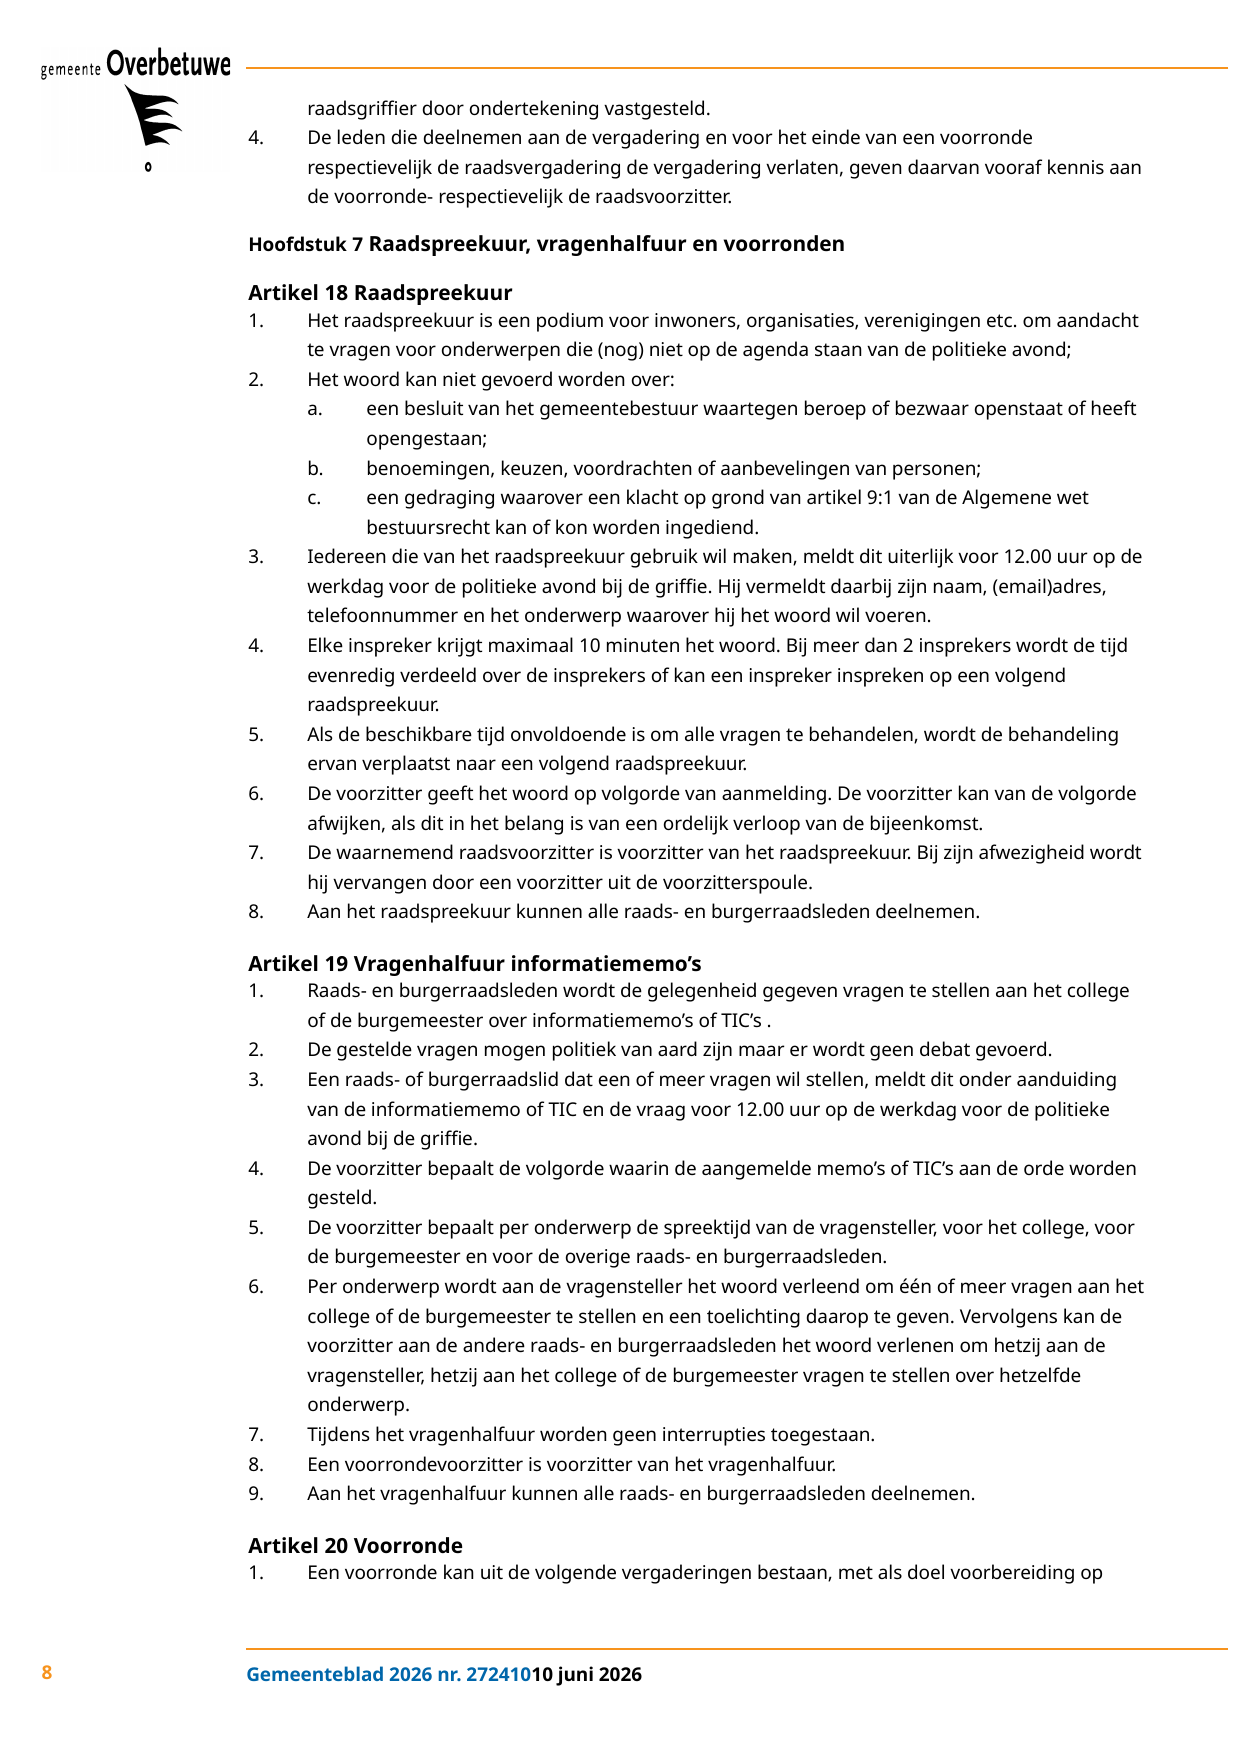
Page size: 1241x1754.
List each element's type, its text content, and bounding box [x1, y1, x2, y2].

list een besluit van het gemeentebestuur waartegen beroep of bezwaar openstaat of heeft opengestaan; [307, 396, 1152, 451]
list benoemingen, keuzen, voordrachten of aanbevelingen van personen; [307, 455, 1152, 481]
list Aan het vragenhalfuur kunnen alle raads- en burgerraadsleden deelnemen. [248, 1480, 1152, 1506]
text Artikel 18 Raadspreekuur [248, 278, 1152, 307]
list De voorzitter bepaalt de volgorde waarin de aangemelde memo’s of TIC’s aan de orde worden gesteld. [248, 1155, 1152, 1210]
list Het raadspreekuur is een podium voor inwoners, organisaties, verenigingen etc. om aandacht te vragen voor onderwerpen die (nog) niet op de agenda staan van de politieke avond; [248, 307, 1152, 362]
text Artikel 20 Voorronde [248, 1531, 1152, 1559]
text Hoofdstuk 7 Raadspreekuur, vragenhalfuur en voorronden [248, 229, 1152, 258]
list De voorzitter bepaalt per onderwerp de spreektijd van de vragensteller, voor het college, voor de burgemeester en voor de overige raads- en burgerraadsleden. [248, 1214, 1152, 1269]
list Iedereen die van het raadspreekuur gebruik wil maken, meldt dit uiterlijk voor 12.00 uur op de werkdag voor de politieke avond bij de griffie. Hij vermeldt daarbij zijn naam, (email)adres, telefoonnummer en het onderwerp waarover hij het woord wil voeren. [248, 543, 1152, 628]
list Tijdens het vragenhalfuur worden geen interrupties toegestaan. [248, 1421, 1152, 1447]
list Per onderwerp wordt aan de vragensteller het woord verleend om één of meer vragen aan het college of de burgemeester te stellen en een toelichting daarop te geven. Vervolgens kan de voorzitter aan de andere raads- en burgerraadsleden het woord verlenen om hetzij aan de vragensteller, hetzij aan het college of de burgemeester vragen te stellen over hetzelfde onderwerp. [248, 1273, 1152, 1417]
list Een voorrondevoorzitter is voorzitter van het vragenhalfuur. [248, 1451, 1152, 1476]
list De waarnemend raadsvoorzitter is voorzitter van het raadspreekuur. Bij zijn afwezigheid wordt hij vervangen door een voorzitter uit de voorzitterspoule. [248, 839, 1152, 895]
list De gestelde vragen mogen politiek van aard zijn maar er wordt geen debat gevoerd. [248, 1037, 1152, 1062]
list De voorzitter geeft het woord op volgorde van aanmelding. De voorzitter kan van de volgorde afwijken, als dit in het belang is van een ordelijk verloop van de bijeenkomst. [248, 780, 1152, 836]
list Raads- en burgerraadsleden wordt de gelegenheid gegeven vragen te stellen aan het college of de burgemeester over informatiememo’s of TIC’s . [248, 977, 1152, 1033]
list De leden die deelnemen aan de vergadering en voor het einde van een voorronde respectievelijk de raadsvergadering de vergadering verlaten, geven daarvan vooraf kennis aan de voorronde- respectievelijk de raadsvoorzitter. [248, 124, 1152, 209]
list Aan het raadspreekuur kunnen alle raads- en burgerraadsleden deelnemen. [248, 898, 1152, 924]
text Artikel 19 Vragenhalfuur informatiememo’s [248, 949, 1152, 977]
list Elke inspreker krijgt maximaal 10 minuten het woord. Bij meer dan 2 insprekers wordt de tijd evenredig verdeeld over de insprekers of kan een inspreker inspreken op een volgend raadspreekuur. [248, 632, 1152, 717]
list een gedraging waarover een klacht op grond van artikel 9:1 van de Algemene wet bestuursrecht kan of kon worden ingediend. [307, 484, 1152, 540]
list raadsgriffier door ondertekening vastgesteld. [248, 95, 1152, 121]
list Als de beschikbare tijd onvoldoende is om alle vragen te behandelen, wordt de behandeling ervan verplaatst naar een volgend raadspreekuur. [248, 721, 1152, 776]
list Een raads- of burgerraadslid dat een of meer vragen wil stellen, meldt dit onder aanduiding van de informatiememo of TIC en de vraag voor 12.00 uur op de werkdag voor de politieke avond bij de griffie. [248, 1066, 1152, 1151]
list Een voorronde kan uit de volgende vergaderingen bestaan, met als doel voorbereiding op [248, 1559, 1152, 1585]
picture [41, 47, 231, 172]
list Het woord kan niet gevoerd worden over: [248, 366, 1152, 392]
